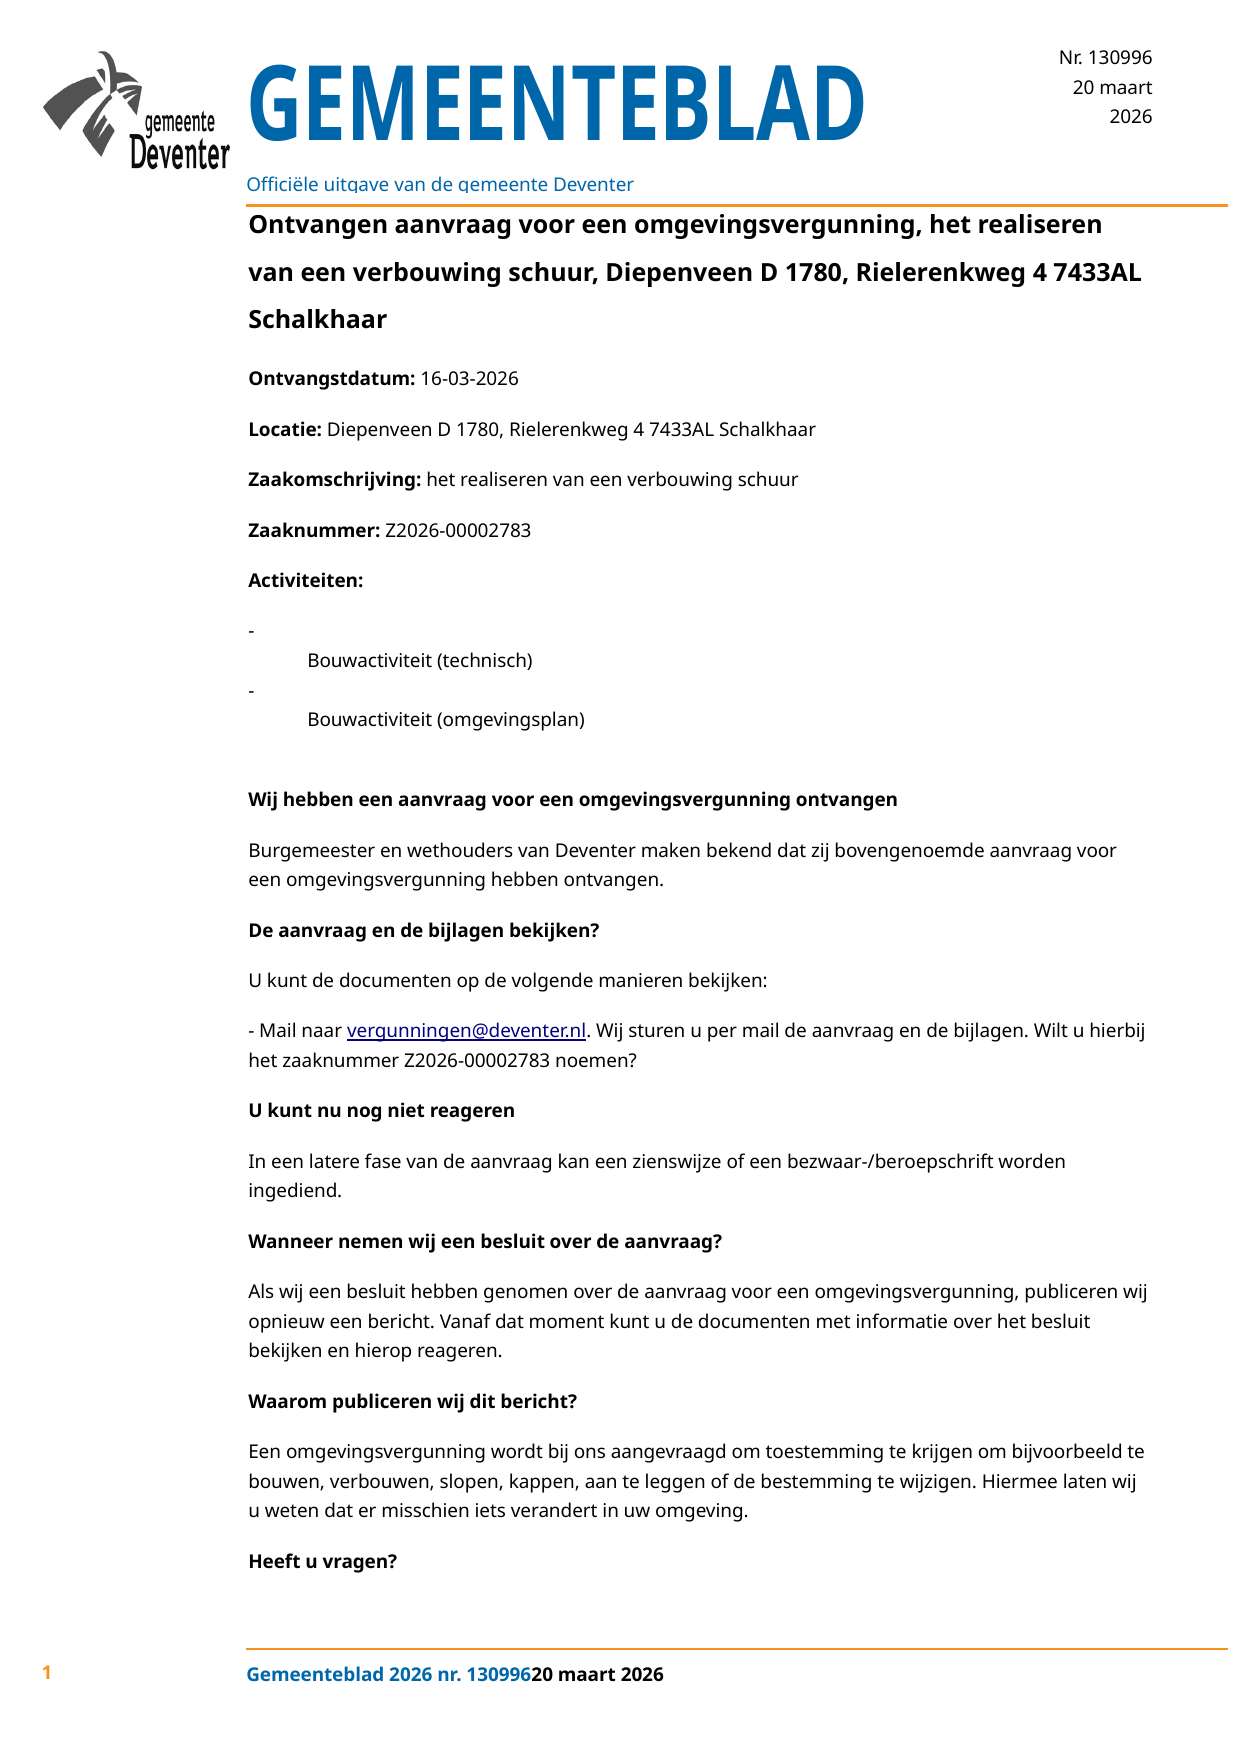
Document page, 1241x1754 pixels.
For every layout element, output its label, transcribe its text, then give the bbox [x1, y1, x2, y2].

text In een latere fase van de aanvraag kan een zienswijze of een bezwaar-/beroepschrift worden ingediend. [248, 1148, 1152, 1203]
text De aanvraag en de bijlagen bekijken? [248, 917, 1152, 942]
text Zaakomschrijving: het realiseren van een verbouwing schuur [248, 466, 1152, 492]
text Activiteiten: [248, 567, 1152, 593]
text Als wij een besluit hebben genomen over de aanvraag voor een omgevingsvergunning, publiceren wij opnieuw een bericht. Vanaf dat moment kunt u de documenten met informatie over het besluit bekijken en hierop reageren. [248, 1278, 1152, 1363]
text Wanneer nemen wij een besluit over de aanvraag? [248, 1228, 1152, 1254]
text - Mail naar vergunningen@deventer.nl. Wij sturen u per mail de aanvraag en de bijlagen. Wilt u hierbij het zaaknummer Z2026-00002783 noemen? [248, 1018, 1152, 1073]
text Wij hebben een aanvraag voor een omgevingsvergunning ontvangen [248, 786, 1152, 812]
text Een omgevingsvergunning wordt bij ons aangevraagd om toestemming te krijgen om bijvoorbeeld te bouwen, verbouwen, slopen, kappen, aan te leggen of de bestemming te wijzigen. Hiermee laten wij u weten dat er misschien iets verandert in uw omgeving. [248, 1438, 1152, 1523]
picture [41, 47, 231, 172]
text Zaaknummer: Z2026-00002783 [248, 517, 1152, 542]
text Burgemeester en wethouders van Deventer maken bekend dat zij bovengenoemde aanvraag voor een omgevingsvergunning hebben ontvangen. [248, 837, 1152, 892]
text U kunt de documenten op de volgende manieren bekijken: [248, 967, 1152, 993]
text Ontvangen aanvraag voor een omgevingsvergunning, het realiseren van een verbouwing schuur, Diepenveen D 1780, Rielerenkweg 4 7433AL Schalkhaar [248, 207, 1152, 336]
text Heeft u vragen? [248, 1548, 1152, 1574]
text Ontvangstdatum: 16-03-2026 [248, 366, 1152, 391]
list Bouwactiviteit (technisch) [248, 647, 1152, 673]
text Waarom publiceren wij dit bericht? [248, 1388, 1152, 1414]
list Bouwactiviteit (omgevingsplan) [248, 706, 1152, 732]
text Locatie: Diepenveen D 1780, Rielerenkweg 4 7433AL Schalkhaar [248, 416, 1152, 442]
text U kunt nu nog niet reageren [248, 1098, 1152, 1123]
